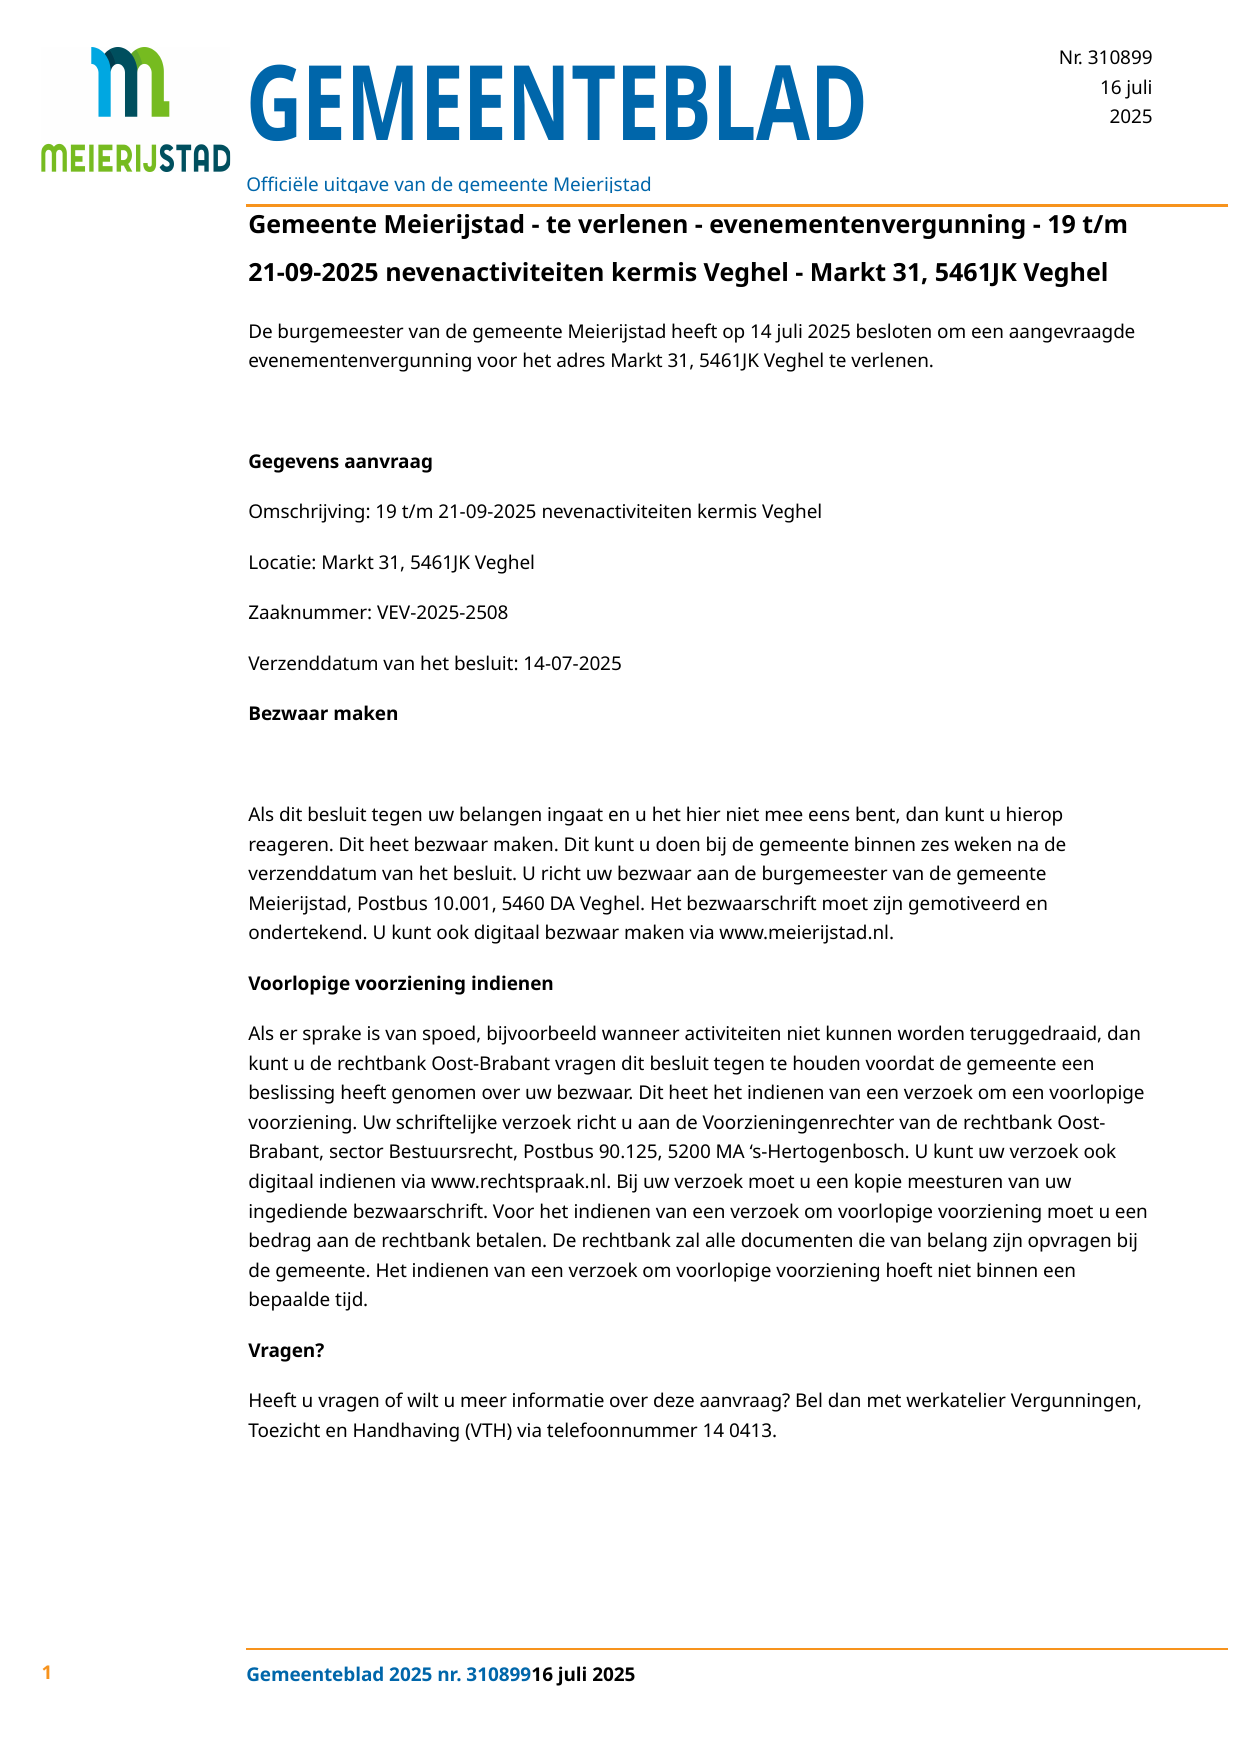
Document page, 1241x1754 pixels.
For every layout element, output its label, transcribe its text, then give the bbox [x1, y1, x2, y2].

text Heeft u vragen of wilt u meer informatie over deze aanvraag? Bel dan met werkatelier Vergunningen, Toezicht en Handhaving (VTH) via telefoonnummer 14 0413. [248, 1387, 1152, 1443]
text Zaaknummer: VEV-2025-2508 [248, 599, 1152, 625]
text Als dit besluit tegen uw belangen ingaat en u het hier niet mee eens bent, dan kunt u hierop reageren. Dit heet bezwaar maken. Dit kunt u doen bij de gemeente binnen zes weken na de verzenddatum van het besluit. U richt uw bezwaar aan de burgemeester van de gemeente Meierijstad, Postbus 10.001, 5460 DA Veghel. Het bezwaarschrift moet zijn gemotiveerd en ondertekend. U kunt ook digitaal bezwaar maken via www.meierijstad.nl. [248, 801, 1152, 945]
text Als er sprake is van spoed, bijvoorbeeld wanneer activiteiten niet kunnen worden teruggedraaid, dan kunt u de rechtbank Oost-Brabant vragen dit besluit tegen te houden voordat de gemeente een beslissing heeft genomen over uw bezwaar. Dit heet het indienen van een verzoek om een voorlopige voorziening. Uw schriftelijke verzoek richt u aan de Voorzieningenrechter van de rechtbank Oost-Brabant, sector Bestuursrecht, Postbus 90.125, 5200 MA ‘s-Hertogenbosch. U kunt uw verzoek ook digitaal indienen via www.rechtspraak.nl. Bij uw verzoek moet u een kopie meesturen van uw ingediende bezwaarschrift. Voor het indienen van een verzoek om voorlopige voorziening moet u een bedrag aan de rechtbank betalen. De rechtbank zal alle documenten die van belang zijn opvragen bij de gemeente. Het indienen van een verzoek om voorlopige voorziening hoeft niet binnen een bepaalde tijd. [248, 1020, 1152, 1312]
text Voorlopige voorziening indienen [248, 970, 1152, 996]
text Omschrijving: 19 t/m 21-09-2025 nevenactiviteiten kermis Veghel [248, 499, 1152, 524]
text De burgemeester van de gemeente Meierijstad heeft op 14 juli 2025 besloten om een aangevraagde evenementenvergunning voor het adres Markt 31, 5461JK Veghel te verlenen. [248, 318, 1152, 373]
text Gegevens aanvraag [248, 448, 1152, 474]
text Gemeente Meierijstad - te verlenen - evenementenvergunning - 19 t/m 21-09-2025 nevenactiviteiten kermis Veghel - Markt 31, 5461JK Veghel [248, 207, 1152, 288]
text Locatie: Markt 31, 5461JK Veghel [248, 549, 1152, 575]
picture [41, 47, 231, 172]
text Verzenddatum van het besluit: 14-07-2025 [248, 650, 1152, 676]
text Bezwaar maken [248, 700, 1152, 726]
text Vragen? [248, 1337, 1152, 1363]
